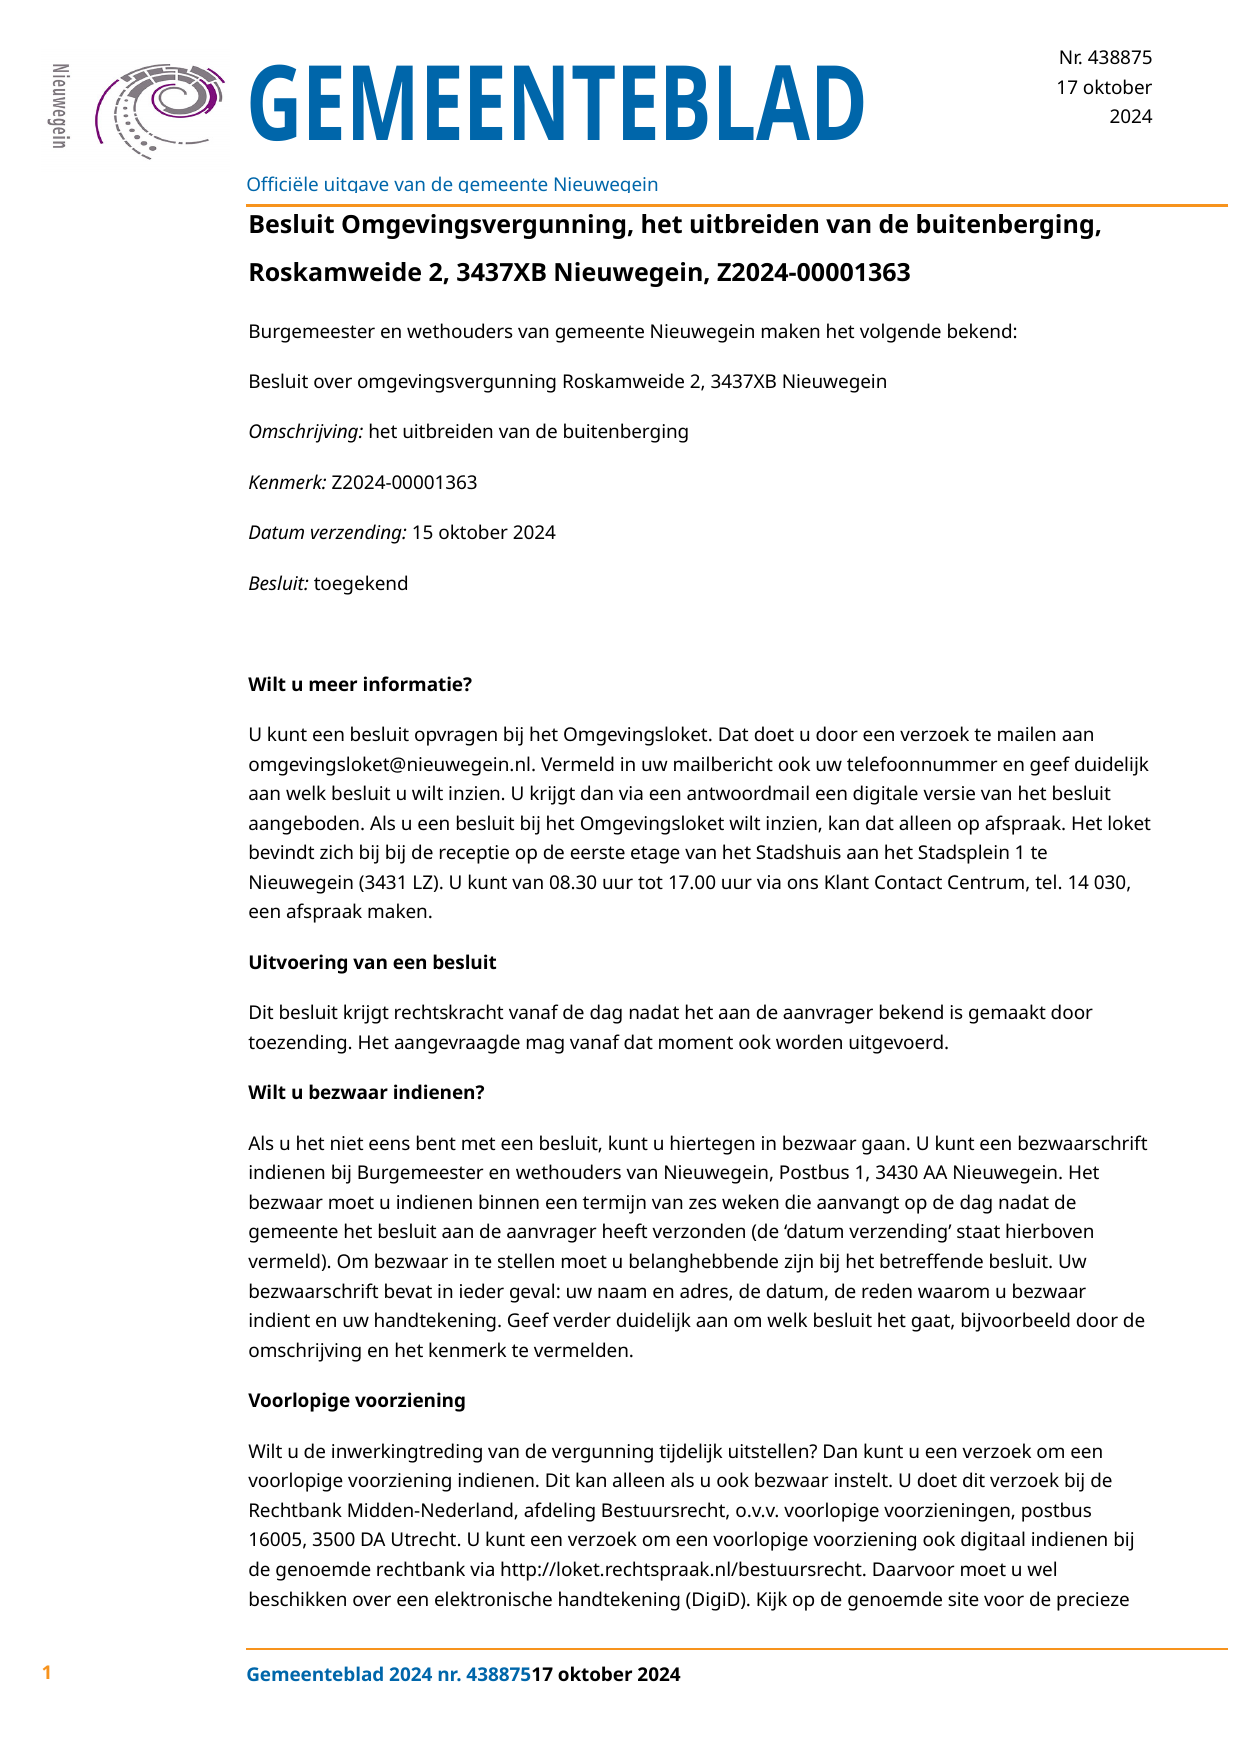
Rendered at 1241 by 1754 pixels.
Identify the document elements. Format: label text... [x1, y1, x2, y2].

text Kenmerk: Z2024-00001363 [248, 469, 1152, 495]
text Voorlopige voorziening [248, 1387, 1152, 1413]
text Omschrijving: het uitbreiden van de buitenberging [248, 419, 1152, 444]
text Als u het niet eens bent met een besluit, kunt u hiertegen in bezwaar gaan. U kunt een bezwaarschrift indienen bij Burgemeester en wethouders van Nieuwegein, Postbus 1, 3430 AA Nieuwegein. Het bezwaar moet u indienen binnen een termijn van zes weken die aanvangt op de dag nadat de gemeente het besluit aan de aanvrager heeft verzonden (de ‘datum verzending’ staat hierboven vermeld). Om bezwaar in te stellen moet u belanghebbende zijn bij het betreffende besluit. Uw bezwaarschrift bevat in ieder geval: uw naam en adres, de datum, de reden waarom u bezwaar indient en uw handtekening. Geef verder duidelijk aan om welk besluit het gaat, bijvoorbeeld door de omschrijving en het kenmerk te vermelden. [248, 1130, 1152, 1363]
text Besluit over omgevingsvergunning Roskamweide 2, 3437XB Nieuwegein [248, 368, 1152, 394]
text Datum verzending: 15 oktober 2024 [248, 519, 1152, 545]
text Burgemeester en wethouders van gemeente Nieuwegein maken het volgende bekend: [248, 318, 1152, 344]
text U kunt een besluit opvragen bij het Omgevingsloket. Dat doet u door een verzoek te mailen aan omgevingsloket@nieuwegein.nl. Vermeld in uw mailbericht ook uw telefoonnummer en geef duidelijk aan welk besluit u wilt inzien. U krijgt dan via een antwoordmail een digitale versie van het besluit aangeboden. Als u een besluit bij het Omgevingsloket wilt inzien, kan dat alleen op afspraak. Het loket bevindt zich bij bij de receptie op de eerste etage van het Stadshuis aan het Stadsplein 1 te Nieuwegein (3431 LZ). U kunt van 08.30 uur tot 17.00 uur via ons Klant Contact Centrum, tel. 14 030, een afspraak maken. [248, 721, 1152, 924]
text Wilt u bezwaar indienen? [248, 1079, 1152, 1105]
picture [41, 47, 231, 172]
text Besluit Omgevingsvergunning, het uitbreiden van de buitenberging, Roskamweide 2, 3437XB Nieuwegein, Z2024-00001363 [248, 207, 1152, 288]
text Uitvoering van een besluit [248, 949, 1152, 975]
text Dit besluit krijgt rechtskracht vanaf de dag nadat het aan de aanvrager bekend is gemaakt door toezending. Het aangevraagde mag vanaf dat moment ook worden uitgevoerd. [248, 999, 1152, 1055]
text Wilt u meer informatie? [248, 671, 1152, 697]
text Besluit: toegekend [248, 570, 1152, 596]
text Wilt u de inwerkingtreding van de vergunning tijdelijk uitstellen? Dan kunt u een verzoek om een voorlopige voorziening indienen. Dit kan alleen als u ook bezwaar instelt. U doet dit verzoek bij de Rechtbank Midden-Nederland, afdeling Bestuursrecht, o.v.v. voorlopige voorzieningen, postbus 16005, 3500 DA Utrecht. U kunt een verzoek om een voorlopige voorziening ook digitaal indienen bij de genoemde rechtbank via http://loket.rechtspraak.nl/bestuursrecht. Daarvoor moet u wel beschikken over een elektronische handtekening (DigiD). Kijk op de genoemde site voor de precieze [248, 1438, 1152, 1612]
